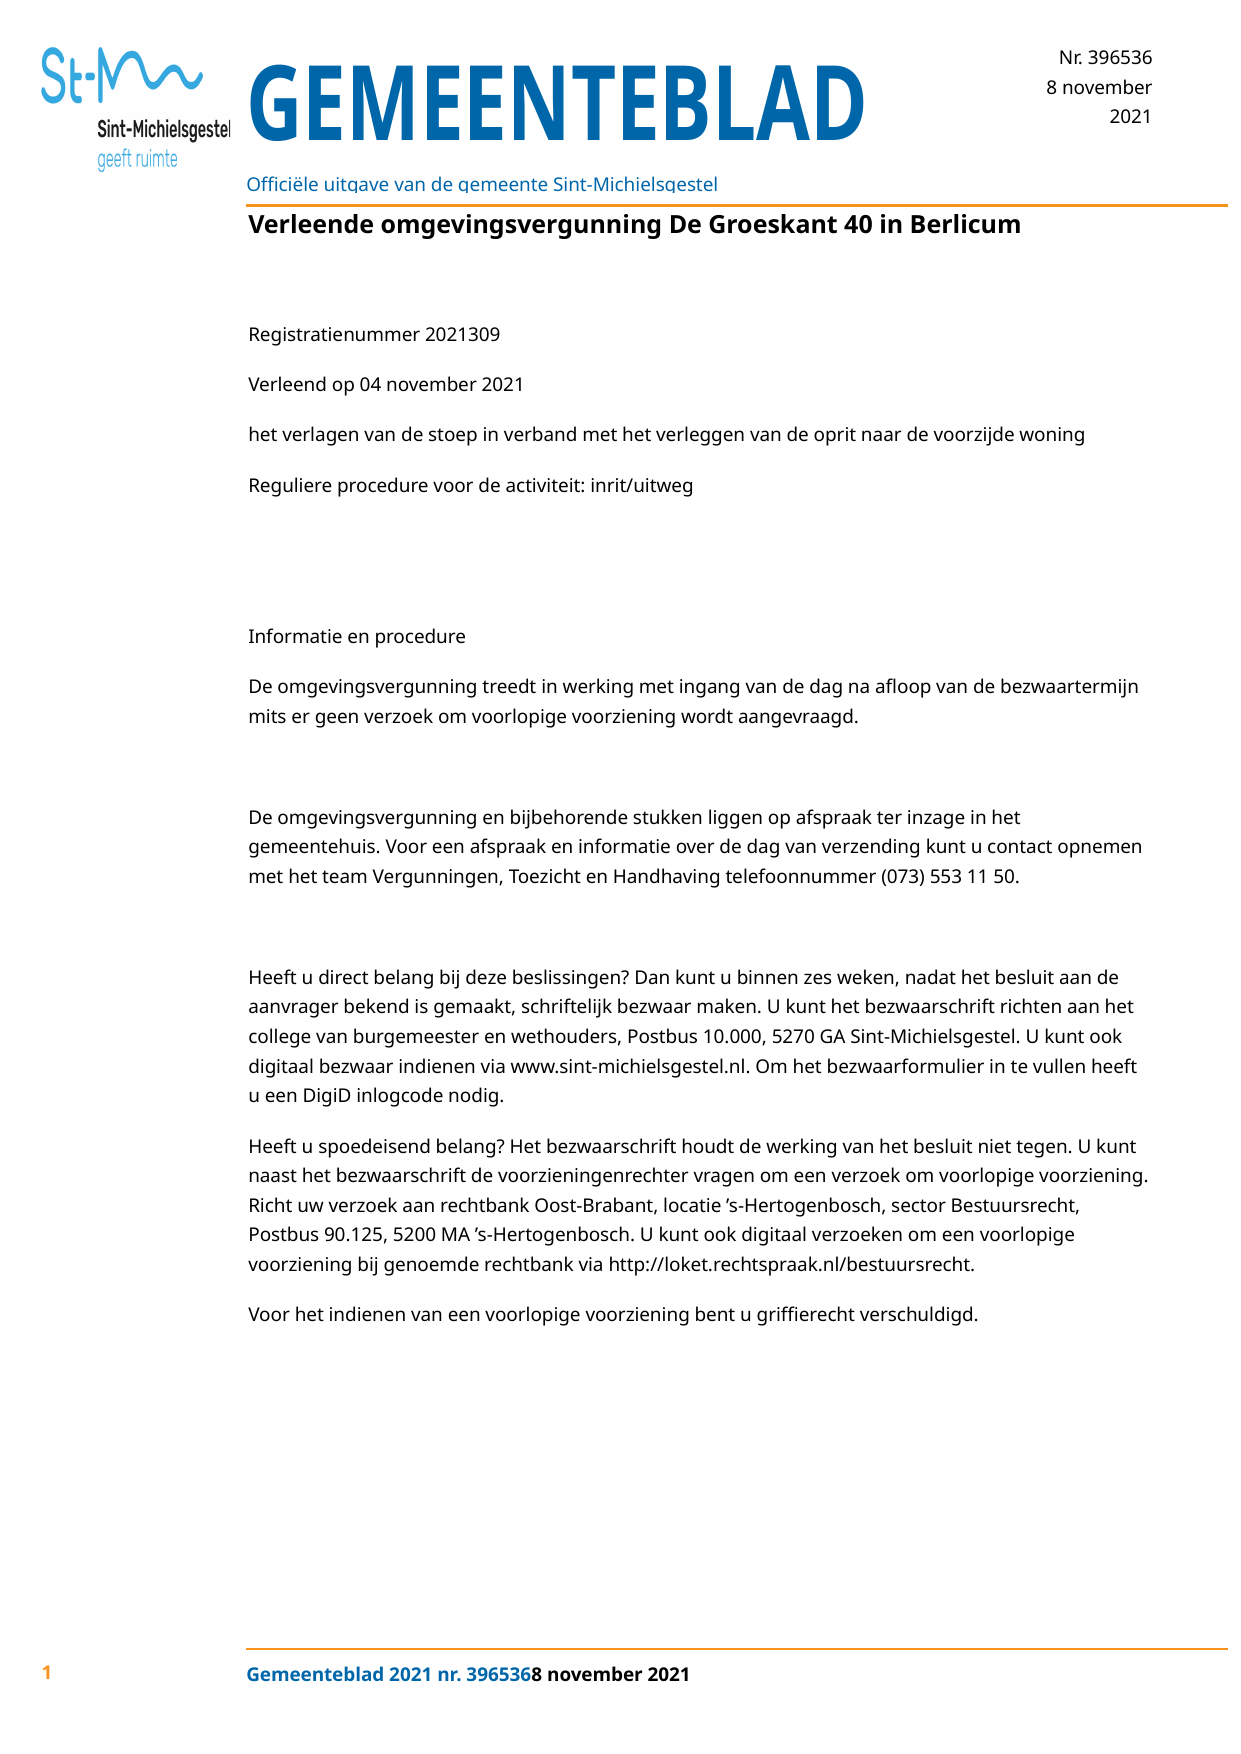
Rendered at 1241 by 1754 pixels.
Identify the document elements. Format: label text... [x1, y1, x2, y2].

text Heeft u spoedeisend belang? Het bezwaarschrift houdt de werking van het besluit niet tegen. U kunt naast het bezwaarschrift de voorzieningenrechter vragen om een verzoek om voorlopige voorziening. Richt uw verzoek aan rechtbank Oost-Brabant, locatie ’s-Hertogenbosch, sector Bestuursrecht, Postbus 90.125, 5200 MA ’s-Hertogenbosch. U kunt ook digitaal verzoeken om een voorlopige voorziening bij genoemde rechtbank via http://loket.rechtspraak.nl/bestuursrecht. [248, 1133, 1152, 1277]
text Heeft u direct belang bij deze beslissingen? Dan kunt u binnen zes weken, nadat het besluit aan de aanvrager bekend is gemaakt, schriftelijk bezwaar maken. U kunt het bezwaarschrift richten aan het college van burgemeester en wethouders, Postbus 10.000, 5270 GA Sint-Michielsgestel. U kunt ook digitaal bezwaar indienen via www.sint-michielsgestel.nl. Om het bezwaarformulier in te vullen heeft u een DigiD inlogcode nodig. [248, 964, 1152, 1108]
text Verleende omgevingsvergunning De Groeskant 40 in Berlicum [248, 207, 1152, 241]
text het verlagen van de stoep in verband met het verleggen van de oprit naar de voorzijde woning [248, 422, 1152, 447]
picture [41, 47, 231, 172]
text De omgevingsvergunning treedt in werking met ingang van de dag na afloop van de bezwaartermijn mits er geen verzoek om voorlopige voorziening wordt aangevraagd. [248, 674, 1152, 729]
text De omgevingsvergunning en bijbehorende stukken liggen op afspraak ter inzage in het gemeentehuis. Voor een afspraak en informatie over de dag van verzending kunt u contact opnemen met het team Vergunningen, Toezicht en Handhaving telefoonnummer (073) 553 11 50. [248, 804, 1152, 889]
text Verleend op 04 november 2021 [248, 371, 1152, 397]
text Informatie en procedure [248, 623, 1152, 649]
text Registratienummer 2021309 [248, 321, 1152, 346]
text Reguliere procedure voor de activiteit: inrit/uitweg [248, 472, 1152, 498]
text Voor het indienen van een voorlopige voorziening bent u griffierecht verschuldigd. [248, 1302, 1152, 1327]
